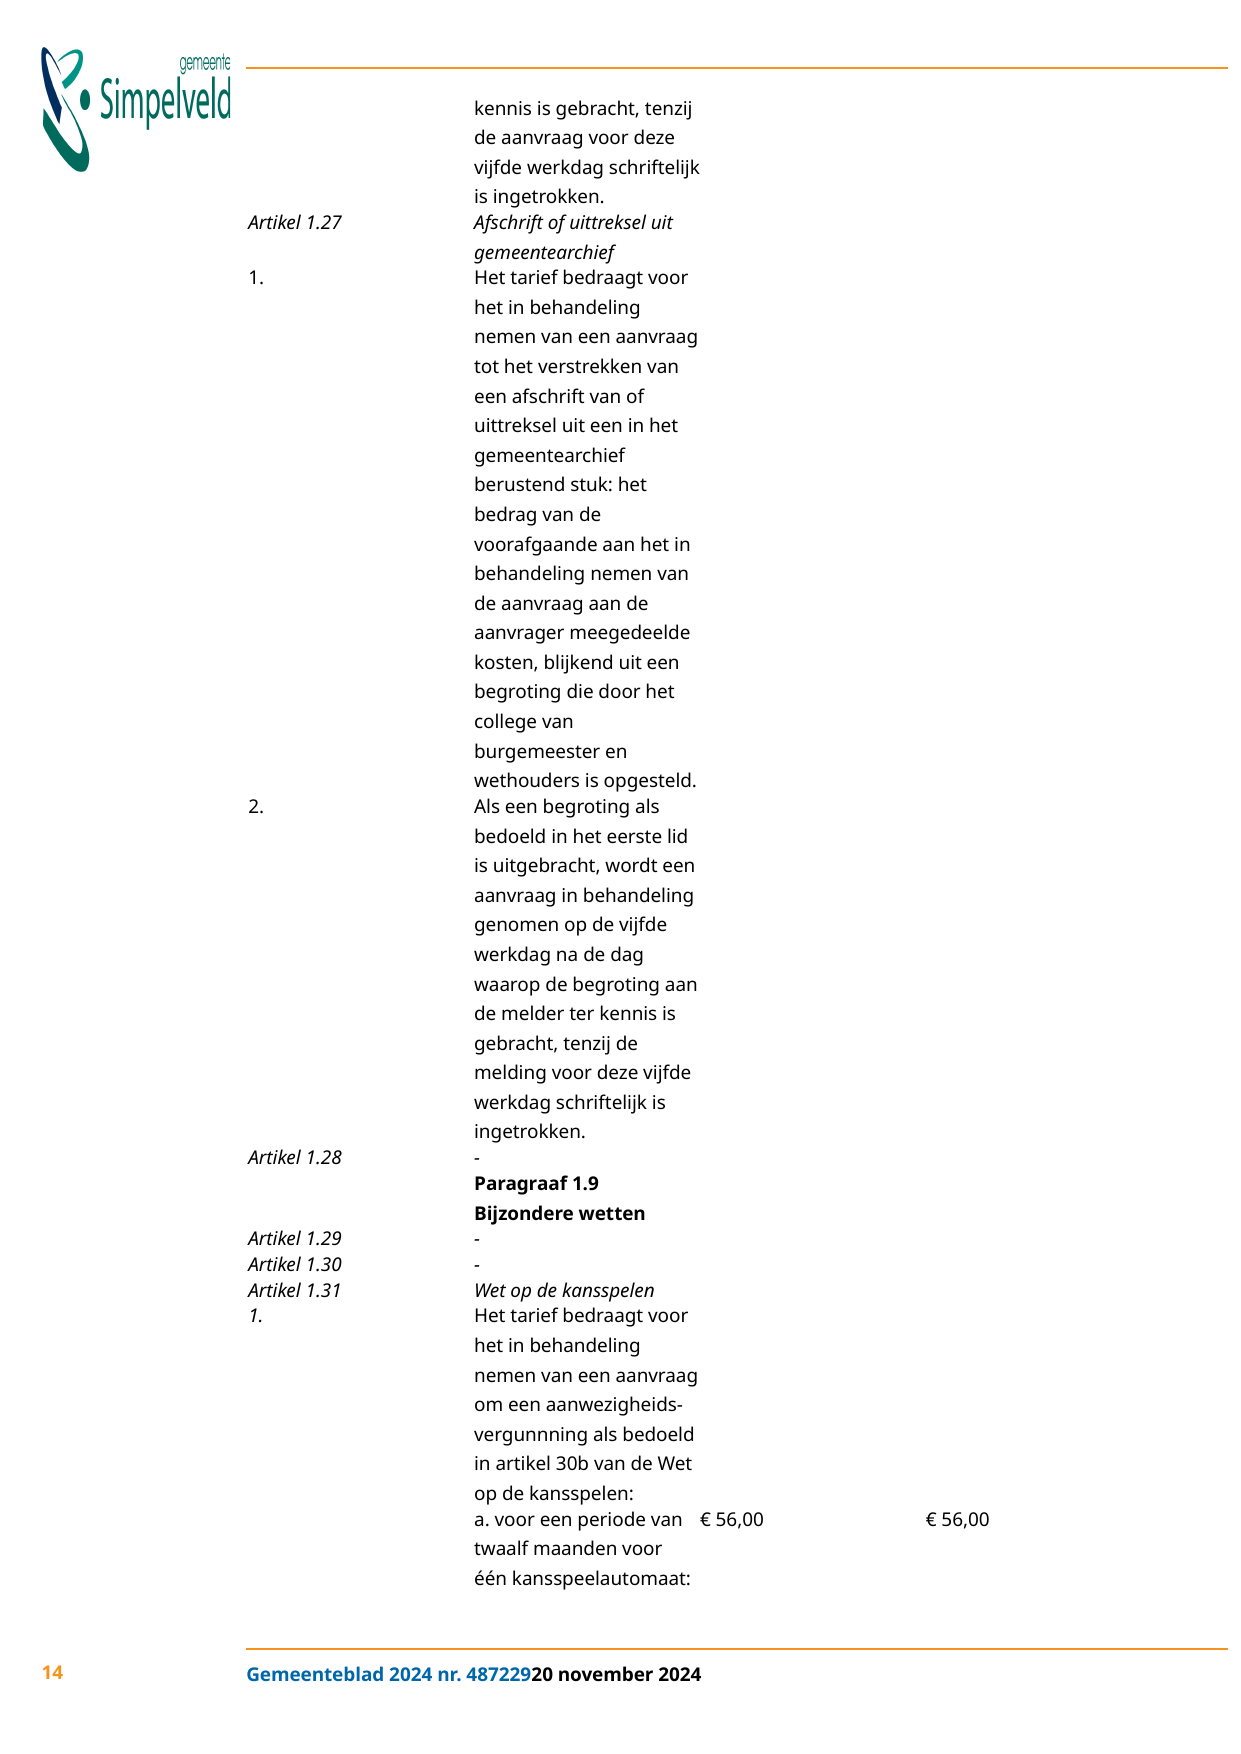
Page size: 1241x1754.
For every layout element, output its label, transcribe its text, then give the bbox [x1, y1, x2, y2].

table_cell [700, 793, 926, 1144]
table_cell [926, 1277, 1152, 1303]
table_cell Artikel 1.29 [248, 1225, 474, 1251]
table_cell [700, 209, 926, 264]
table_cell [700, 1170, 926, 1225]
table_cell [926, 1303, 1152, 1506]
table_cell Artikel 1.27 [248, 209, 474, 264]
table_cell Artikel 1.30 [248, 1251, 474, 1277]
table_cell [700, 1225, 926, 1251]
table_cell Artikel 1.28 [248, 1144, 474, 1170]
table_cell [926, 1251, 1152, 1277]
table_cell [248, 1170, 474, 1225]
picture [41, 47, 231, 172]
table_cell Het tarief bedraagt voor het in behandeling nemen van een aanvraag om een aanwezigheids-vergunnning als bedoeld in artikel 30b van de Wet op de kansspelen: [474, 1303, 700, 1506]
table_cell 1. [248, 265, 474, 793]
table_cell [700, 1277, 926, 1303]
table_cell - [474, 1225, 700, 1251]
table_cell [926, 209, 1152, 264]
table_cell [248, 1506, 474, 1591]
table_cell [926, 1144, 1152, 1170]
table_cell Wet op de kansspelen [474, 1277, 700, 1303]
table_cell - [474, 1251, 700, 1277]
table_cell [926, 265, 1152, 793]
table_cell [700, 95, 926, 209]
table_cell 2. [248, 793, 474, 1144]
table_cell kennis is gebracht, tenzij de aanvraag voor deze vijfde werkdag schriftelijk is ingetrokken. [474, 95, 700, 209]
table_cell [248, 95, 474, 209]
table_cell [700, 1251, 926, 1277]
table_cell [700, 265, 926, 793]
table_cell a. voor een periode van twaalf maanden voor één kansspeelautomaat: [474, 1506, 700, 1591]
table_cell - [474, 1144, 700, 1170]
table_cell [700, 1144, 926, 1170]
table_cell [700, 1303, 926, 1506]
table_cell Afschrift of uittreksel uit gemeentearchief [474, 209, 700, 264]
table_cell Als een begroting als bedoeld in het eerste lid is uitgebracht, wordt een aanvraag in behandeling genomen op de vijfde werkdag na de dag waarop de begroting aan de melder ter kennis is gebracht, tenzij de melding voor deze vijfde werkdag schriftelijk is ingetrokken. [474, 793, 700, 1144]
table_cell [926, 1225, 1152, 1251]
table_cell Paragraaf 1.9 Bijzondere wetten [474, 1170, 700, 1225]
table_cell [926, 1170, 1152, 1225]
table_cell € 56,00 [926, 1506, 1152, 1591]
table_cell 1. [248, 1303, 474, 1506]
table_cell [926, 793, 1152, 1144]
table_cell Het tarief bedraagt voor het in behandeling nemen van een aanvraag tot het verstrekken van een afschrift van of uittreksel uit een in het gemeentearchief berustend stuk: het bedrag van de voorafgaande aan het in behandeling nemen van de aanvraag aan de aanvrager meegedeelde kosten, blijkend uit een begroting die door het college van burgemeester en wethouders is opgesteld. [474, 265, 700, 793]
table_cell [926, 95, 1152, 209]
table_cell € 56,00 [700, 1506, 926, 1591]
table_cell Artikel 1.31 [248, 1277, 474, 1303]
